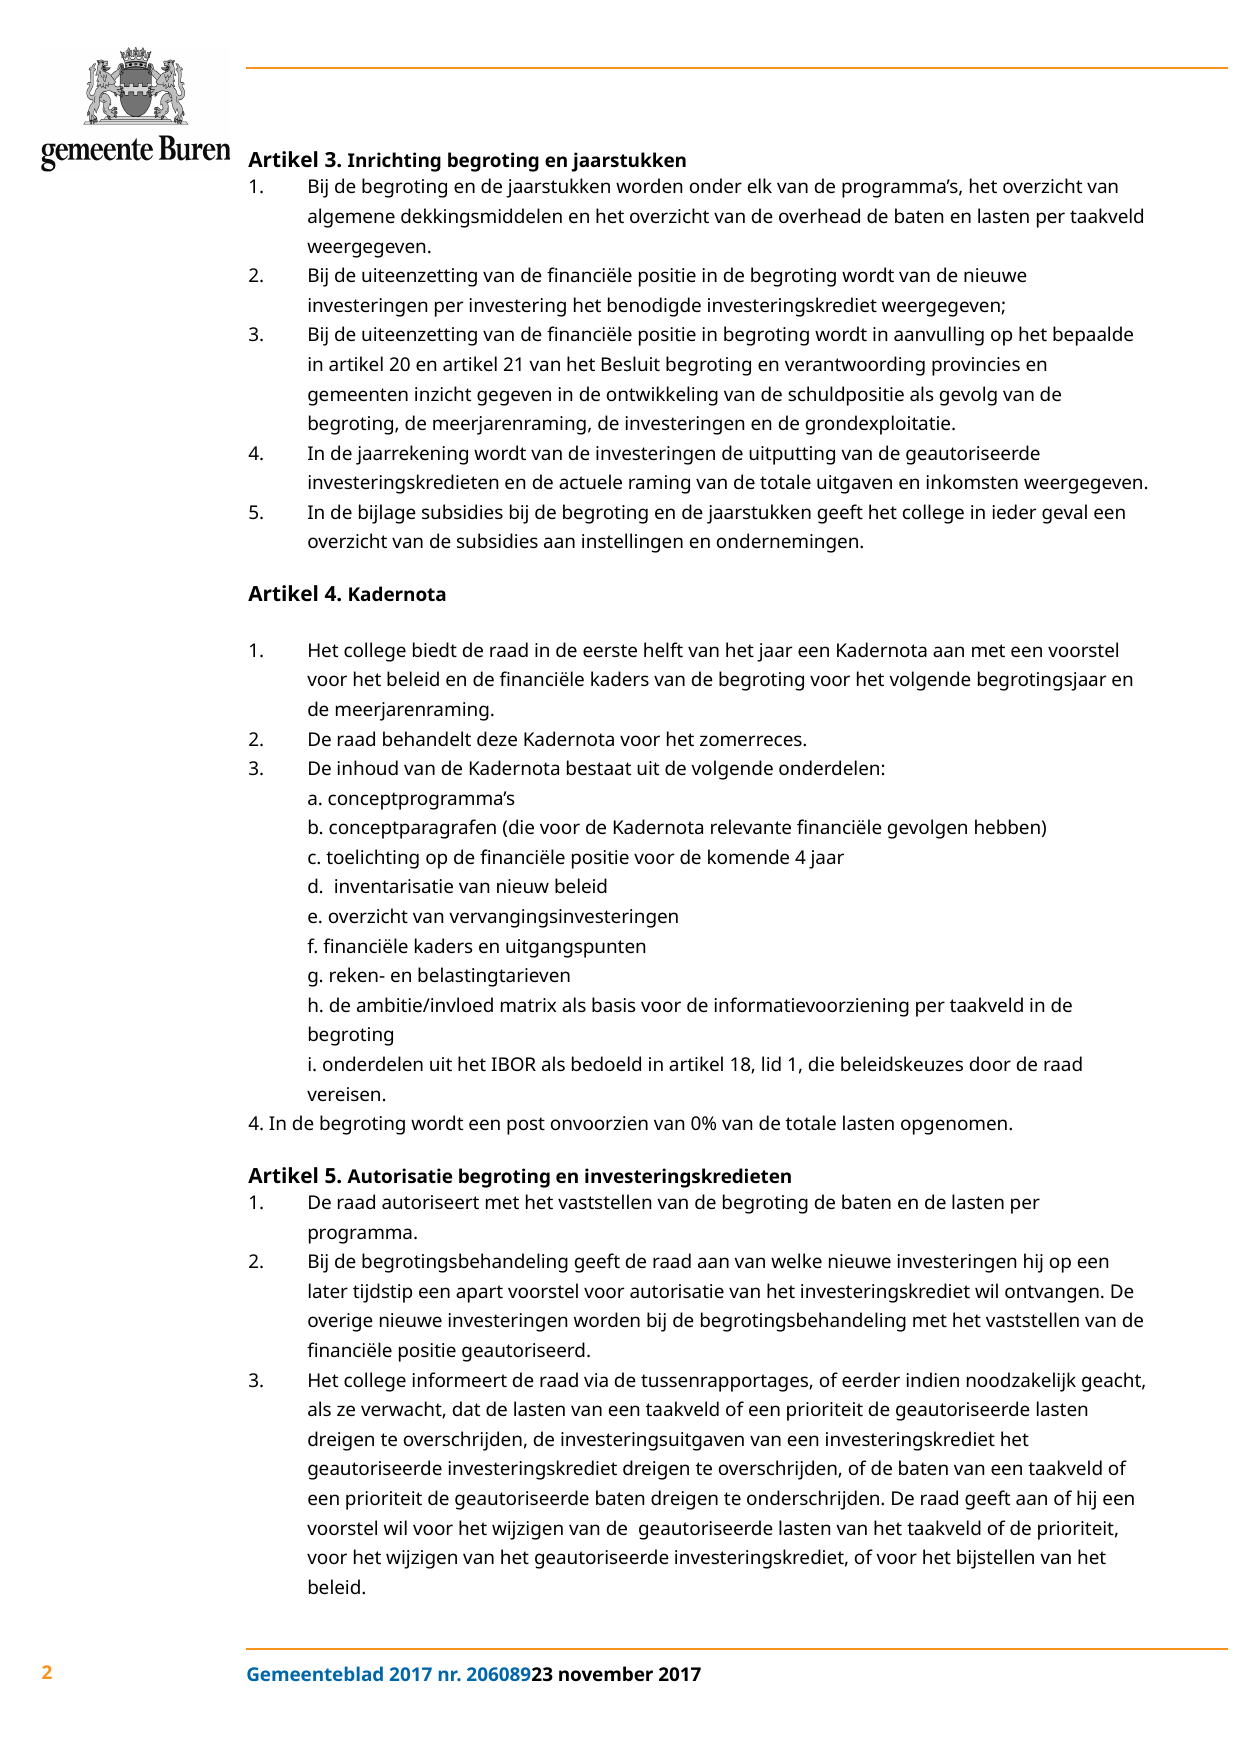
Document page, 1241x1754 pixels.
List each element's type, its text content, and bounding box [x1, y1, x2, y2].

list f. financiële kaders en uitgangspunten [248, 933, 1152, 959]
list Bij de uiteenzetting van de financiële positie in de begroting wordt van de nieuwe investeringen per investering het benodigde investeringskrediet weergegeven; [248, 262, 1152, 318]
list Het college biedt de raad in de eerste helft van het jaar een Kadernota aan met een voorstel voor het beleid en de financiële kaders van de begroting voor het volgende begrotingsjaar en de meerjarenraming. [248, 637, 1152, 722]
list De raad behandelt deze Kadernota voor het zomerreces. [248, 726, 1152, 752]
list c. toelichting op de financiële positie voor de komende 4 jaar [248, 844, 1152, 870]
text Artikel 5. Autorisatie begroting en investeringskredieten [248, 1161, 1152, 1189]
list De inhoud van de Kadernota bestaat uit de volgende onderdelen: [248, 755, 1152, 781]
list a. conceptprogramma’s [248, 785, 1152, 811]
picture [41, 47, 231, 172]
list Bij de uiteenzetting van de financiële positie in begroting wordt in aanvulling op het bepaalde in artikel 20 en artikel 21 van het Besluit begroting en verantwoording provincies en gemeenten inzicht gegeven in de ontwikkeling van de schuldpositie als gevolg van de begroting, de meerjarenraming, de investeringen en de grondexploitatie. [248, 322, 1152, 436]
list g. reken- en belastingtarieven [248, 962, 1152, 988]
text Artikel 3. Inrichting begroting en jaarstukken [248, 145, 1152, 174]
list b. conceptparagrafen (die voor de Kadernota relevante financiële gevolgen hebben) [248, 814, 1152, 840]
list i. onderdelen uit het IBOR als bedoeld in artikel 18, lid 1, die beleidskeuzes door de raad vereisen. [248, 1051, 1152, 1107]
list Bij de begrotingsbehandeling geeft de raad aan van welke nieuwe investeringen hij op een later tijdstip een apart voorstel voor autorisatie van het investeringskrediet wil ontvangen. De overige nieuwe investeringen worden bij de begrotingsbehandeling met het vaststellen van de financiële positie geautoriseerd. [248, 1248, 1152, 1363]
text Artikel 4. Kadernota [248, 579, 1152, 607]
list In de bijlage subsidies bij de begroting en de jaarstukken geeft het college in ieder geval een overzicht van de subsidies aan instellingen en ondernemingen. [248, 499, 1152, 554]
list d. inventarisatie van nieuw beleid [248, 874, 1152, 899]
list In de jaarrekening wordt van de investeringen de uitputting van de geautoriseerde investeringskredieten en de actuele raming van de totale uitgaven en inkomsten weergegeven. [248, 440, 1152, 495]
list h. de ambitie/invloed matrix als basis voor de informatievoorziening per taakveld in de begroting [248, 992, 1152, 1047]
list Bij de begroting en de jaarstukken worden onder elk van de programma’s, het overzicht van algemene dekkingsmiddelen en het overzicht van de overhead de baten en lasten per taakveld weergegeven. [248, 174, 1152, 258]
list De raad autoriseert met het vaststellen van de begroting de baten en de lasten per programma. [248, 1189, 1152, 1244]
list e. overzicht van vervangingsinvesteringen [248, 903, 1152, 929]
text 4. In de begroting wordt een post onvoorzien van 0% van de totale lasten opgenomen. [248, 1110, 1152, 1136]
list Het college informeert de raad via de tussenrapportages, of eerder indien noodzakelijk geacht, als ze verwacht, dat de lasten van een taakveld of een prioriteit de geautoriseerde lasten dreigen te overschrijden, de investeringsuitgaven van een investeringskrediet het geautoriseerde investeringskrediet dreigen te overschrijden, of de baten van een taakveld of een prioriteit de geautoriseerde baten dreigen te onderschrijden. De raad geeft aan of hij een voorstel wil voor het wijzigen van de geautoriseerde lasten van het taakveld of de prioriteit, voor het wijzigen van het geautoriseerde investeringskrediet, of voor het bijstellen van het beleid. [248, 1367, 1152, 1599]
